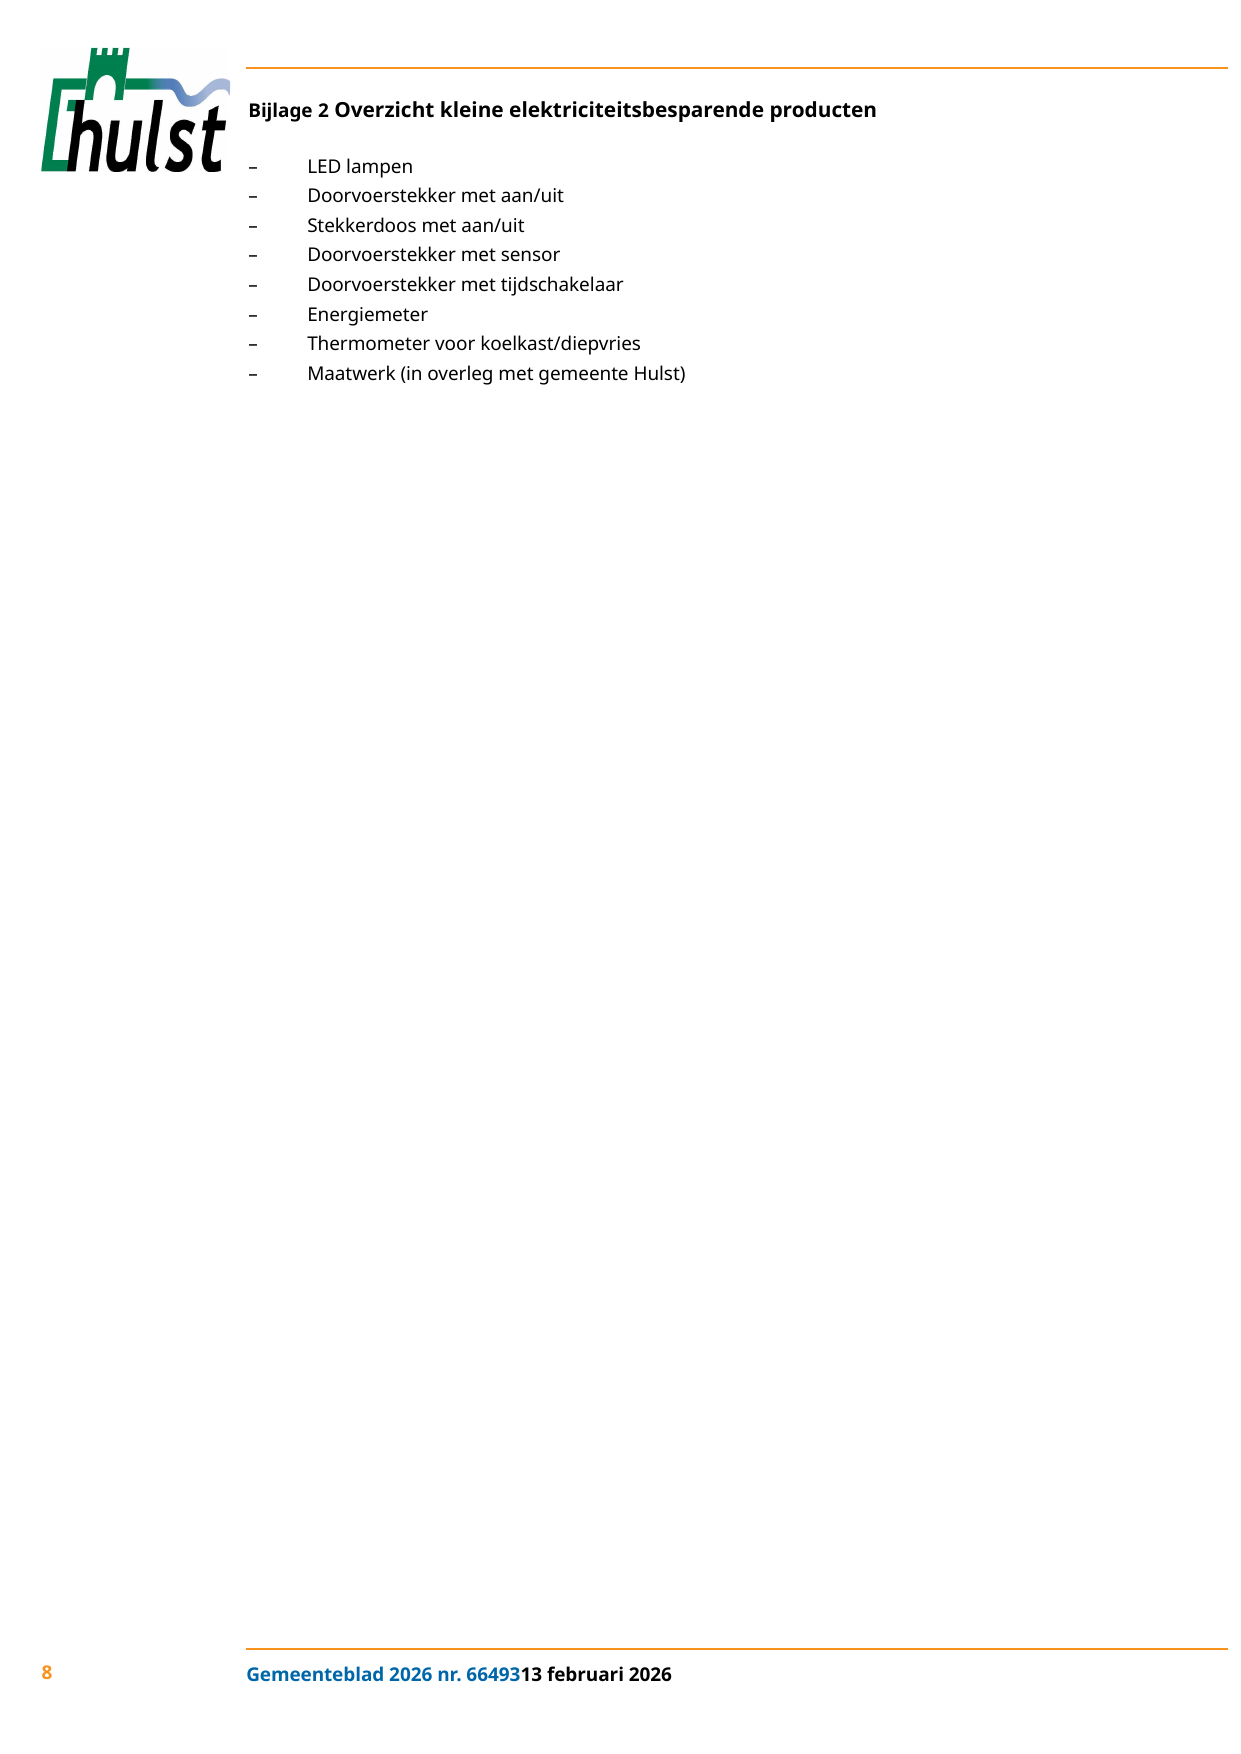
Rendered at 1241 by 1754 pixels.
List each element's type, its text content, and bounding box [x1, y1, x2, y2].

text Bijlage 2 Overzicht kleine elektriciteitsbesparende producten [248, 95, 1152, 123]
list Stekkerdoos met aan/uit [248, 212, 1152, 238]
picture [41, 47, 231, 172]
list Maatwerk (in overleg met gemeente Hulst) [248, 360, 1152, 386]
list Doorvoerstekker met sensor [248, 242, 1152, 267]
list Doorvoerstekker met tijdschakelaar [248, 271, 1152, 297]
list Energiemeter [248, 301, 1152, 327]
list LED lampen [248, 153, 1152, 179]
list Thermometer voor koelkast/diepvries [248, 330, 1152, 356]
list Doorvoerstekker met aan/uit [248, 182, 1152, 208]
